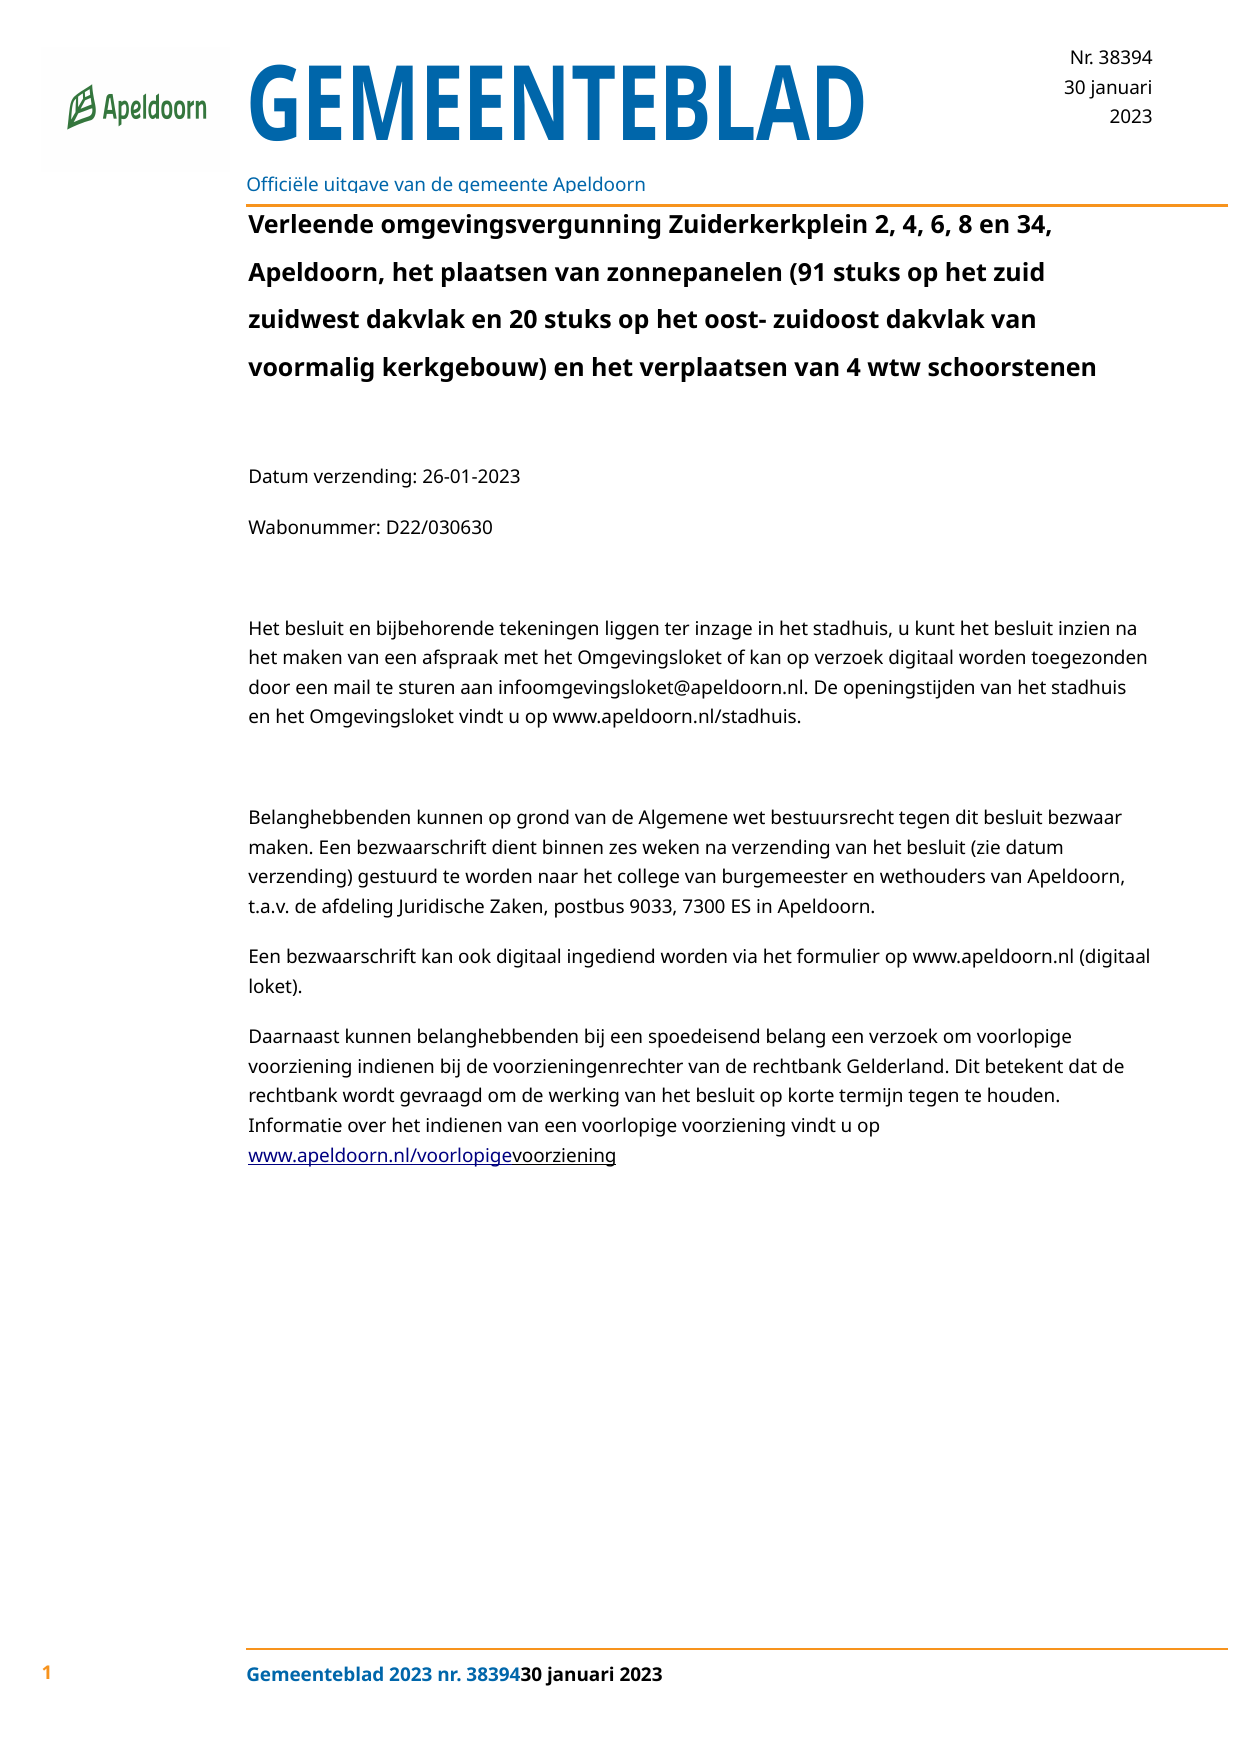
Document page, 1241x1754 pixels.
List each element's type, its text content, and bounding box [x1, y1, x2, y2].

text Wabonummer: D22/030630 [248, 514, 1152, 540]
text Verleende omgevingsvergunning Zuiderkerkplein 2, 4, 6, 8 en 34, Apeldoorn, het plaatsen van zonnepanelen (91 stuks op het zuid zuidwest dakvlak en 20 stuks op het oost- zuidoost dakvlak van voormalig kerkgebouw) en het verplaatsen van 4 wtw schoorstenen [248, 207, 1152, 384]
text Het besluit en bijbehorende tekeningen liggen ter inzage in het stadhuis, u kunt het besluit inzien na het maken van een afspraak met het Omgevingsloket of kan op verzoek digitaal worden toegezonden door een mail te sturen aan infoomgevingsloket@apeldoorn.nl. De openingstijden van het stadhuis en het Omgevingsloket vindt u op www.apeldoorn.nl/stadhuis. [248, 615, 1152, 729]
text Belanghebbenden kunnen op grond van de Algemene wet bestuursrecht tegen dit besluit bezwaar maken. Een bezwaarschrift dient binnen zes weken na verzending van het besluit (zie datum verzending) gestuurd te worden naar het college van burgemeester en wethouders van Apeldoorn, t.a.v. de afdeling Juridische Zaken, postbus 9033, 7300 ES in Apeldoorn. [248, 804, 1152, 919]
picture [41, 47, 231, 172]
text Een bezwaarschrift kan ook digitaal ingediend worden via het formulier op www.apeldoorn.nl (digitaal loket). [248, 943, 1152, 999]
text Datum verzending: 26-01-2023 [248, 463, 1152, 489]
text Daarnaast kunnen belanghebbenden bij een spoedeisend belang een verzoek om voorlopige voorziening indienen bij de voorzieningenrechter van de rechtbank Gelderland. Dit betekent dat de rechtbank wordt gevraagd om de werking van het besluit op korte termijn tegen te houden. Informatie over het indienen van een voorlopige voorziening vindt u op www.apeldoorn.nl/voorlopigevoorziening [248, 1023, 1152, 1168]
